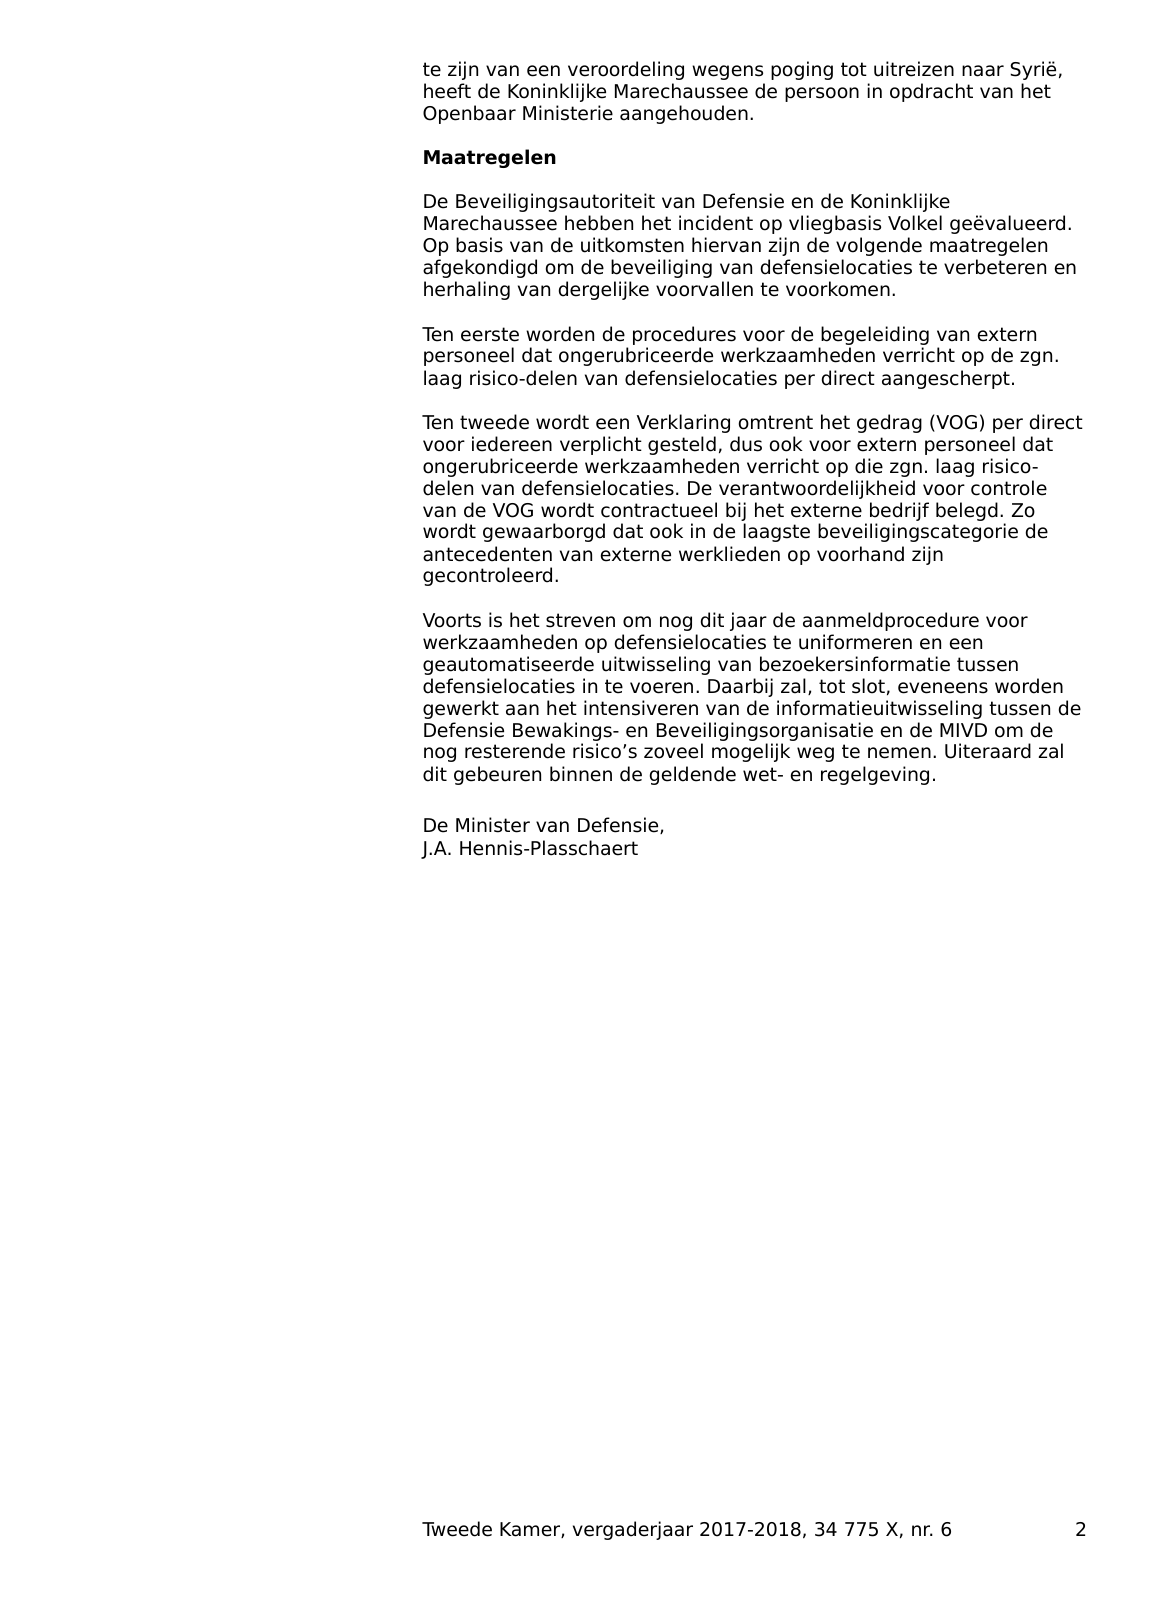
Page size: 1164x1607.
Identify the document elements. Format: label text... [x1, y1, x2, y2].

subtitle Maatregelen [422, 147, 1087, 169]
text De Beveiligingsautoriteit van Defensie en de Koninklijke Marechaussee hebben het incident op vliegbasis Volkel geëvalueerd. Op basis van de uitkomsten hiervan zijn de volgende maatregelen afgekondigd om de beveiliging van defensielocaties te verbeteren en herhaling van dergelijke voorvallen te voorkomen. [422, 191, 1087, 301]
text Ten eerste worden de procedures voor de begeleiding van extern personeel dat ongerubriceerde werkzaamheden verricht op de zgn. laag risico-delen van defensielocaties per direct aangescherpt. [422, 323, 1087, 389]
text Ten tweede wordt een Verklaring omtrent het gedrag (VOG) per direct voor iedereen verplicht gesteld, dus ook voor extern personeel dat ongerubriceerde werkzaamheden verricht op die zgn. laag risico-delen van defensielocaties. De verantwoordelijkheid voor controle van de VOG wordt contractueel bij het externe bedrijf belegd. Zo wordt gewaarborgd dat ook in de laagste beveiligingscategorie de antecedenten van externe werklieden op voorhand zijn gecontroleerd. [422, 412, 1087, 587]
text Voorts is het streven om nog dit jaar de aanmeldprocedure voor werkzaamheden op defensielocaties te uniformeren en een geautomatiseerde uitwisseling van bezoekersinformatie tussen defensielocaties in te voeren. Daarbij zal, tot slot, eveneens worden gewerkt aan het intensiveren van de informatieuitwisseling tussen de Defensie Bewakings- en Beveiligingsorganisatie en de MIVD om de nog resterende risico’s zoveel mogelijk weg te nemen. Uiteraard zal dit gebeuren binnen de geldende wet- en regelgeving. [422, 609, 1087, 785]
text te zijn van een veroordeling wegens poging tot uitreizen naar Syrië, heeft de Koninklijke Marechaussee de persoon in opdracht van het Openbaar Ministerie aangehouden. [422, 59, 1087, 125]
text De Minister van Defensie, J.A. Hennis-Plasschaert [422, 815, 1087, 859]
